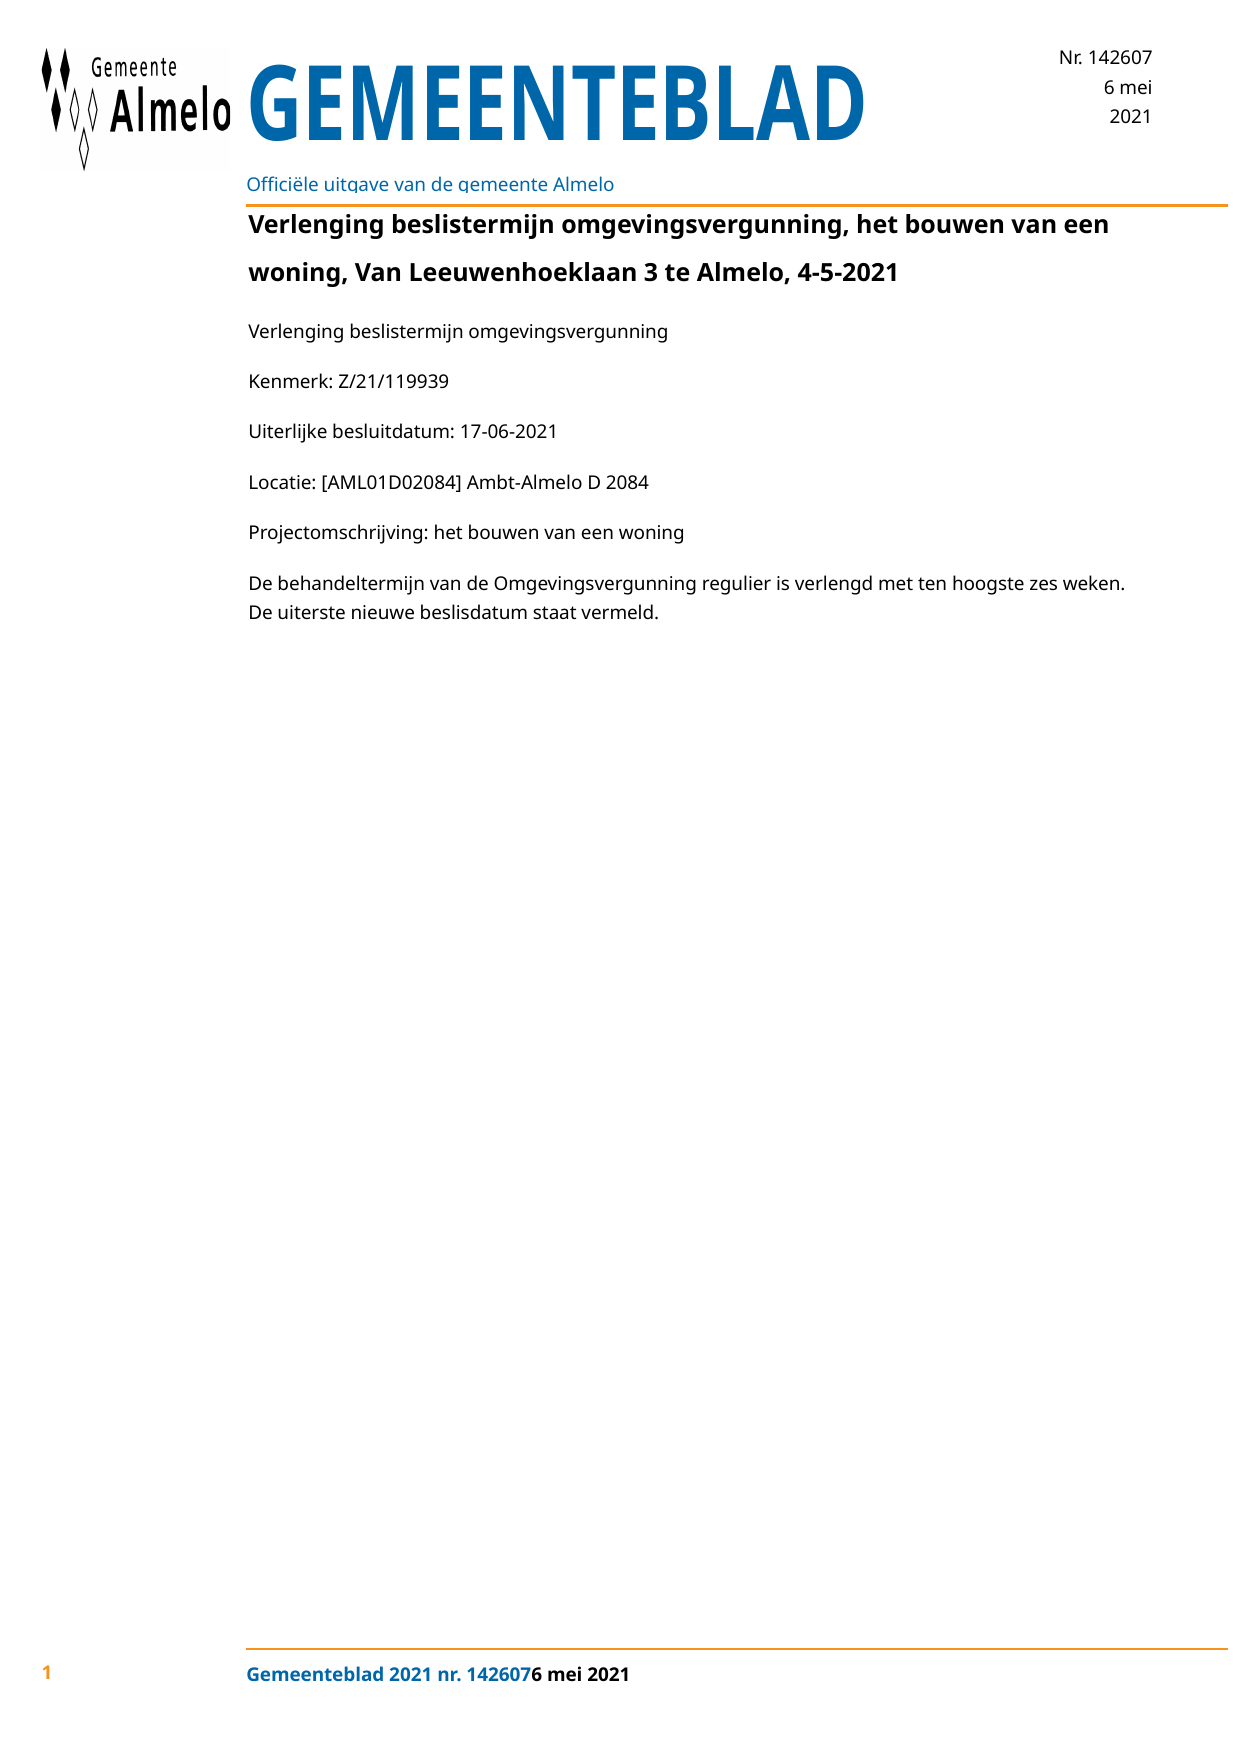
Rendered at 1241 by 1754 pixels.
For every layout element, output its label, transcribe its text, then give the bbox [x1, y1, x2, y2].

text Locatie: [AML01D02084] Ambt-Almelo D 2084 [248, 469, 1152, 495]
text Verlenging beslistermijn omgevingsvergunning, het bouwen van een woning, Van Leeuwenhoeklaan 3 te Almelo, 4-5-2021 [248, 207, 1152, 288]
picture [41, 47, 231, 172]
text Uiterlijke besluitdatum: 17-06-2021 [248, 419, 1152, 444]
text Kenmerk: Z/21/119939 [248, 368, 1152, 394]
text Verlenging beslistermijn omgevingsvergunning [248, 318, 1152, 344]
text Projectomschrijving: het bouwen van een woning [248, 519, 1152, 545]
text De behandeltermijn van de Omgevingsvergunning regulier is verlengd met ten hoogste zes weken. De uiterste nieuwe beslisdatum staat vermeld. [248, 570, 1152, 625]
